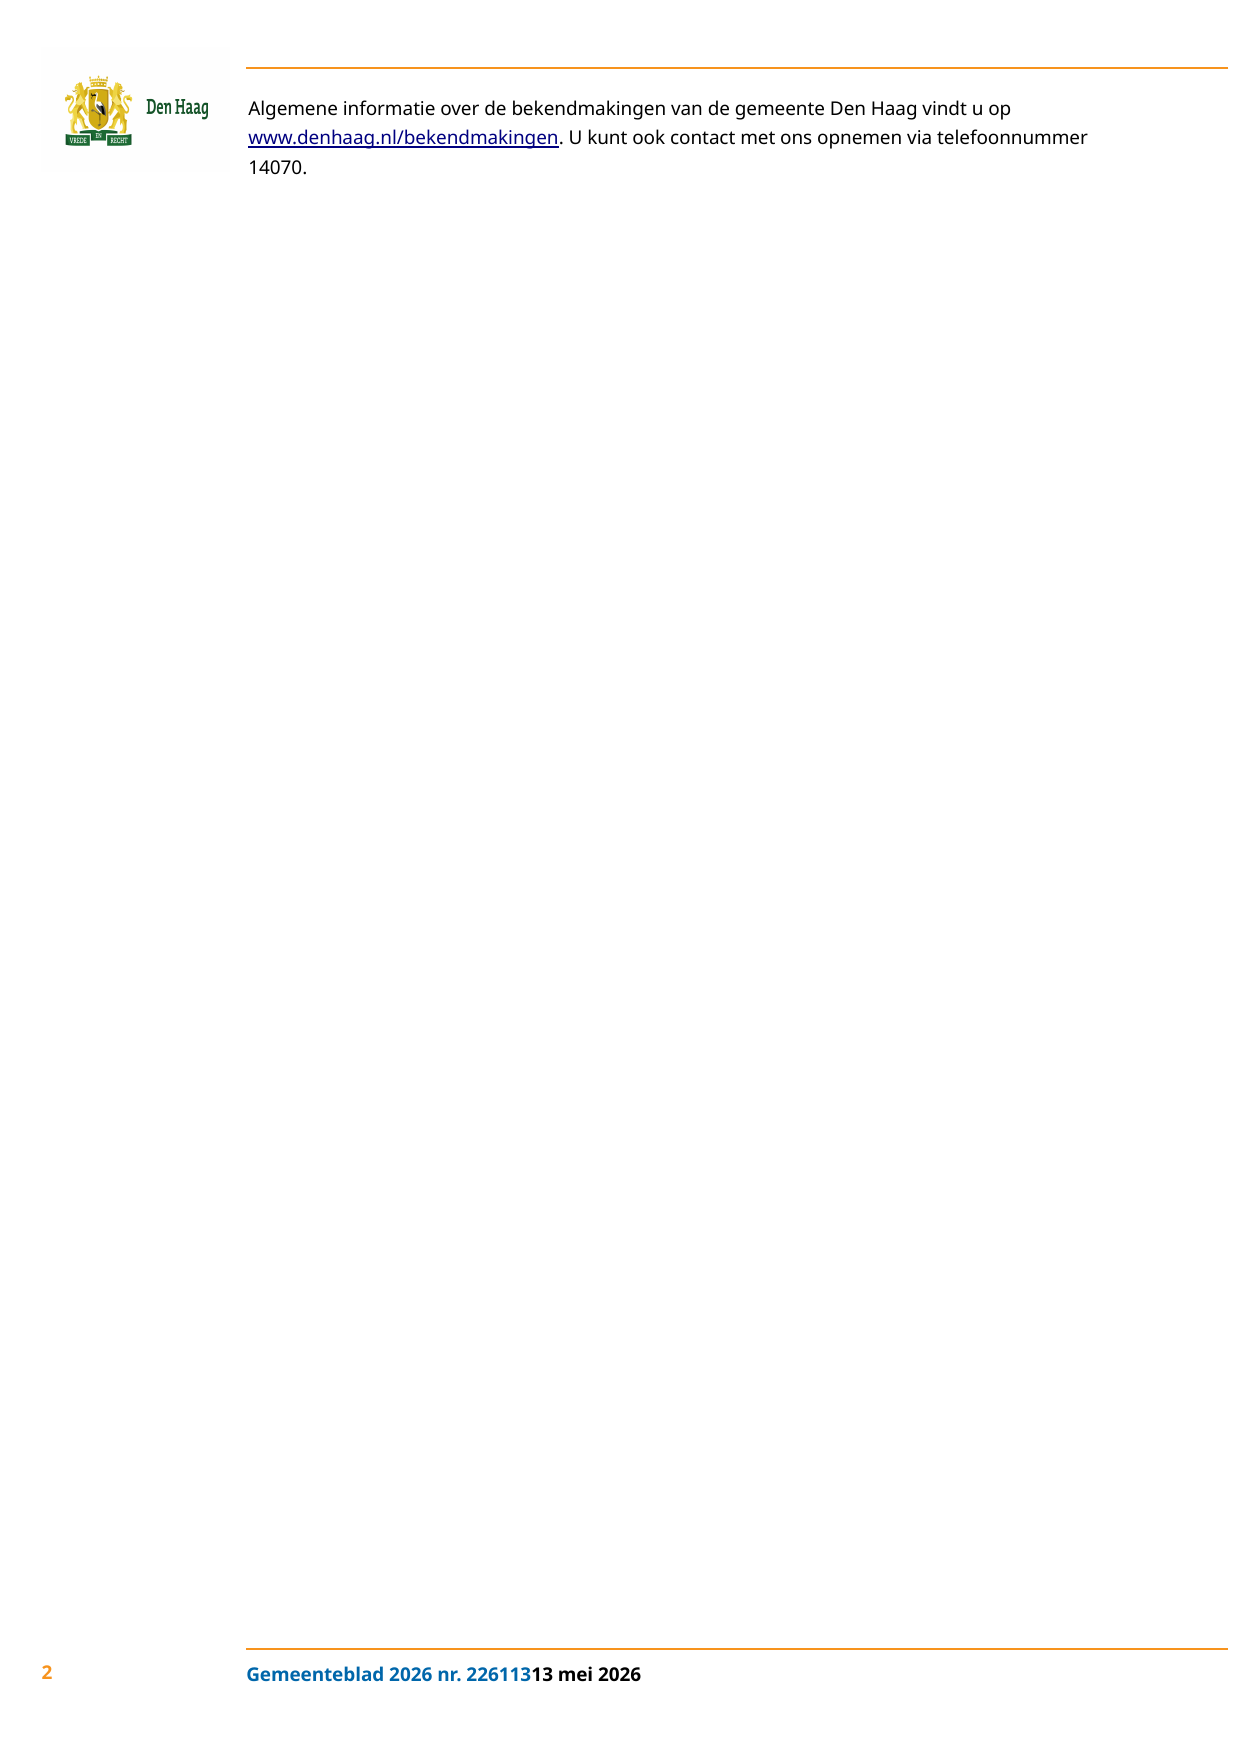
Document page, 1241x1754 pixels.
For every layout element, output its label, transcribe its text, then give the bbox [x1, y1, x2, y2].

picture [41, 47, 231, 172]
text Algemene informatie over de bekendmakingen van de gemeente Den Haag vindt u op www.denhaag.nl/bekendmakingen. U kunt ook contact met ons opnemen via telefoonnummer 14070. [248, 95, 1152, 180]
